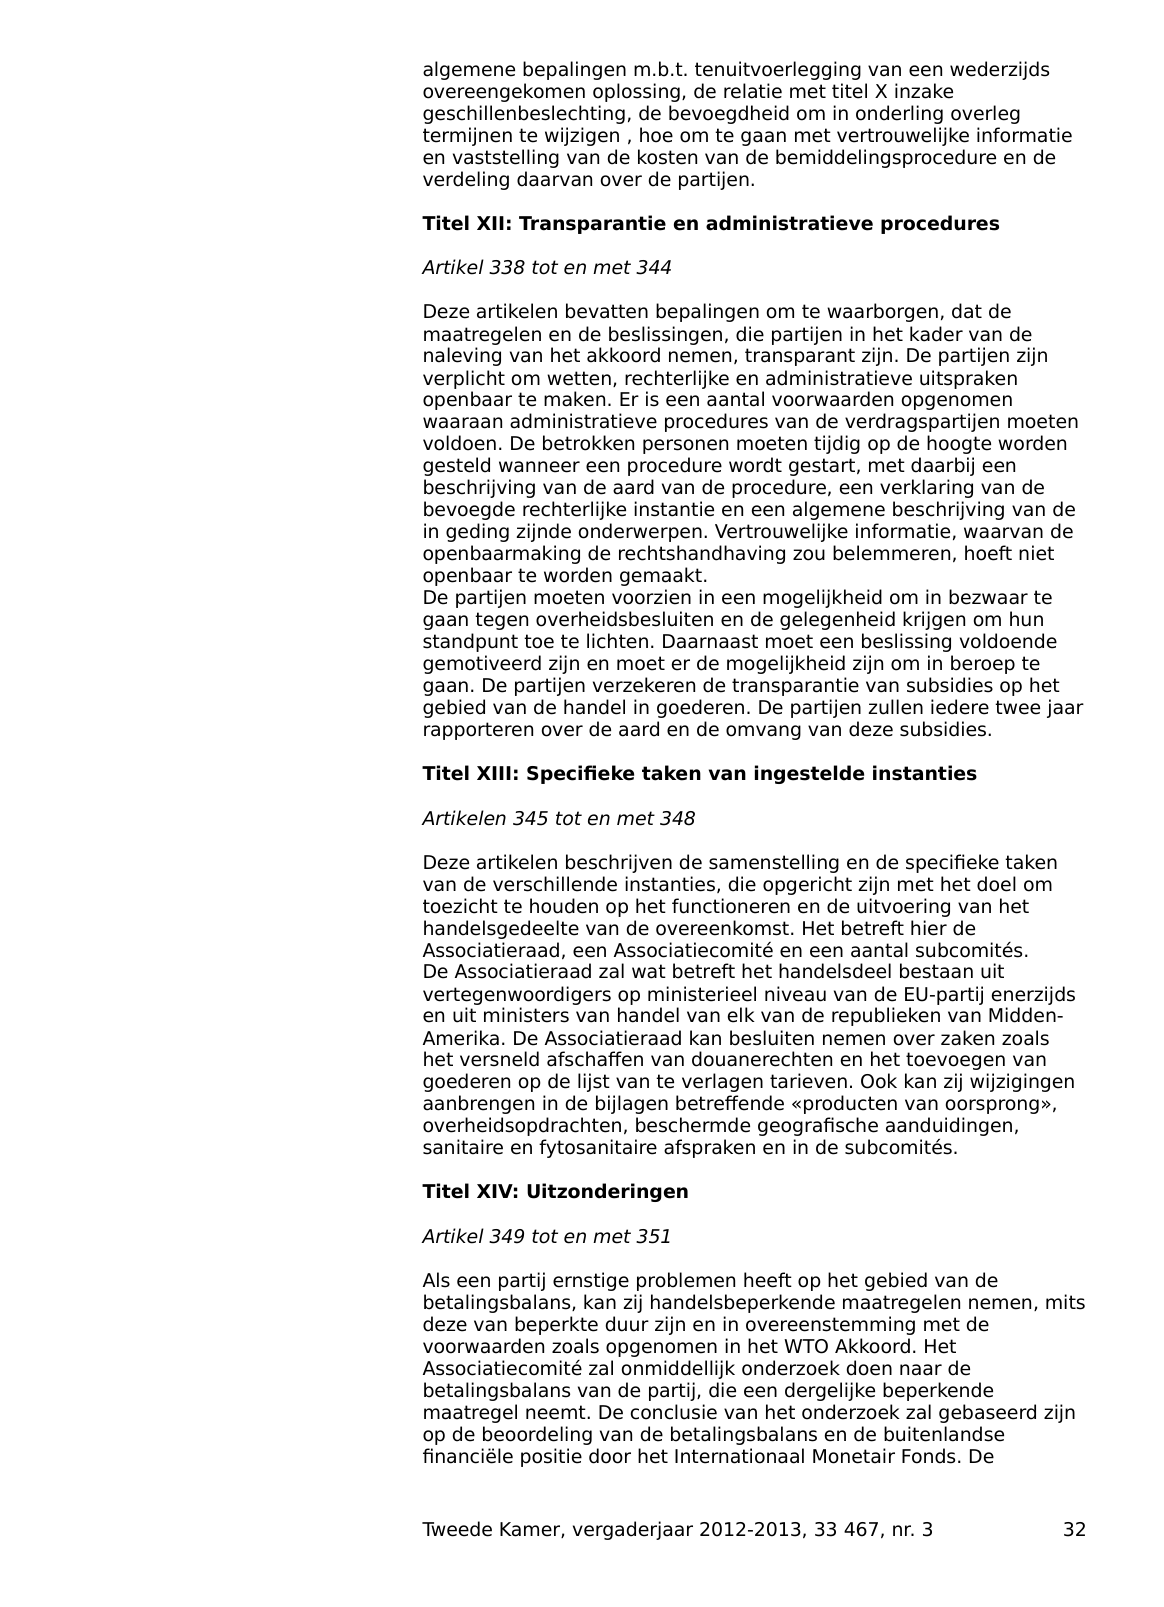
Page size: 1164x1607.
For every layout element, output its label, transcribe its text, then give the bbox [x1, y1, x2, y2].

text De Associatieraad zal wat betreft het handelsdeel bestaan uit vertegenwoordigers op ministerieel niveau van de EU-partij enerzijds en uit ministers van handel van elk van de republieken van Midden-Amerika. De Associatieraad kan besluiten nemen over zaken zoals het versneld afschaffen van douanerechten en het toevoegen van goederen op de lijst van te verlagen tarieven. Ook kan zij wijzigingen aanbrengen in de bijlagen betreffende «producten van oorsprong», overheidsopdrachten, beschermde geografische aanduidingen, sanitaire en fytosanitaire afspraken en in de subcomités. [422, 961, 1087, 1159]
text Als een partij ernstige problemen heeft op het gebied van de betalingsbalans, kan zij handelsbeperkende maatregelen nemen, mits deze van beperkte duur zijn en in overeenstemming met de voorwaarden zoals opgenomen in het WTO Akkoord. Het Associatiecomité zal onmiddellijk onderzoek doen naar de betalingsbalans van de partij, die een dergelijke beperkende maatregel neemt. De conclusie van het onderzoek zal gebaseerd zijn op de beoordeling van de betalingsbalans en de buitenlandse financiële positie door het Internationaal Monetair Fonds. De [422, 1270, 1087, 1468]
subtitle Artikelen 345 tot en met 348 [422, 807, 1087, 829]
text algemene bepalingen m.b.t. tenuitvoerlegging van een wederzijds overeengekomen oplossing, de relatie met titel X inzake geschillenbeslechting, de bevoegdheid om in onderling overleg termijnen te wijzigen , hoe om te gaan met vertrouwelijke informatie en vaststelling van de kosten van de bemiddelingsprocedure en de verdeling daarvan over de partijen. [422, 59, 1087, 191]
text Deze artikelen bevatten bepalingen om te waarborgen, dat de maatregelen en de beslissingen, die partijen in het kader van de naleving van het akkoord nemen, transparant zijn. De partijen zijn verplicht om wetten, rechterlijke en administratieve uitspraken openbaar te maken. Er is een aantal voorwaarden opgenomen waaraan administratieve procedures van de verdragspartijen moeten voldoen. De betrokken personen moeten tijdig op de hoogte worden gesteld wanneer een procedure wordt gestart, met daarbij een beschrijving van de aard van de procedure, een verklaring van de bevoegde rechterlijke instantie en een algemene beschrijving van de in geding zijnde onderwerpen. Vertrouwelijke informatie, waarvan de openbaarmaking de rechtshandhaving zou belemmeren, hoeft niet openbaar te worden gemaakt. [422, 301, 1087, 587]
subtitle Artikel 349 tot en met 351 [422, 1226, 1087, 1248]
text De partijen moeten voorzien in een mogelijkheid om in bezwaar te gaan tegen overheidsbesluiten en de gelegenheid krijgen om hun standpunt toe te lichten. Daarnaast moet een beslissing voldoende gemotiveerd zijn en moet er de mogelijkheid zijn om in beroep te gaan. De partijen verzekeren de transparantie van subsidies op het gebied van de handel in goederen. De partijen zullen iedere twee jaar rapporteren over de aard en de omvang van deze subsidies. [422, 587, 1087, 741]
text Deze artikelen beschrijven de samenstelling en de specifieke taken van de verschillende instanties, die opgericht zijn met het doel om toezicht te houden op het functioneren en de uitvoering van het handelsgedeelte van de overeenkomst. Het betreft hier de Associatieraad, een Associatiecomité en een aantal subcomités. [422, 852, 1087, 961]
subtitle Artikel 338 tot en met 344 [422, 257, 1087, 279]
subtitle Titel XII: Transparantie en administratieve procedures [422, 213, 1087, 235]
subtitle Titel XIV: Uitzonderingen [422, 1181, 1087, 1203]
subtitle Titel XIII: Specifieke taken van ingestelde instanties [422, 763, 1087, 785]
